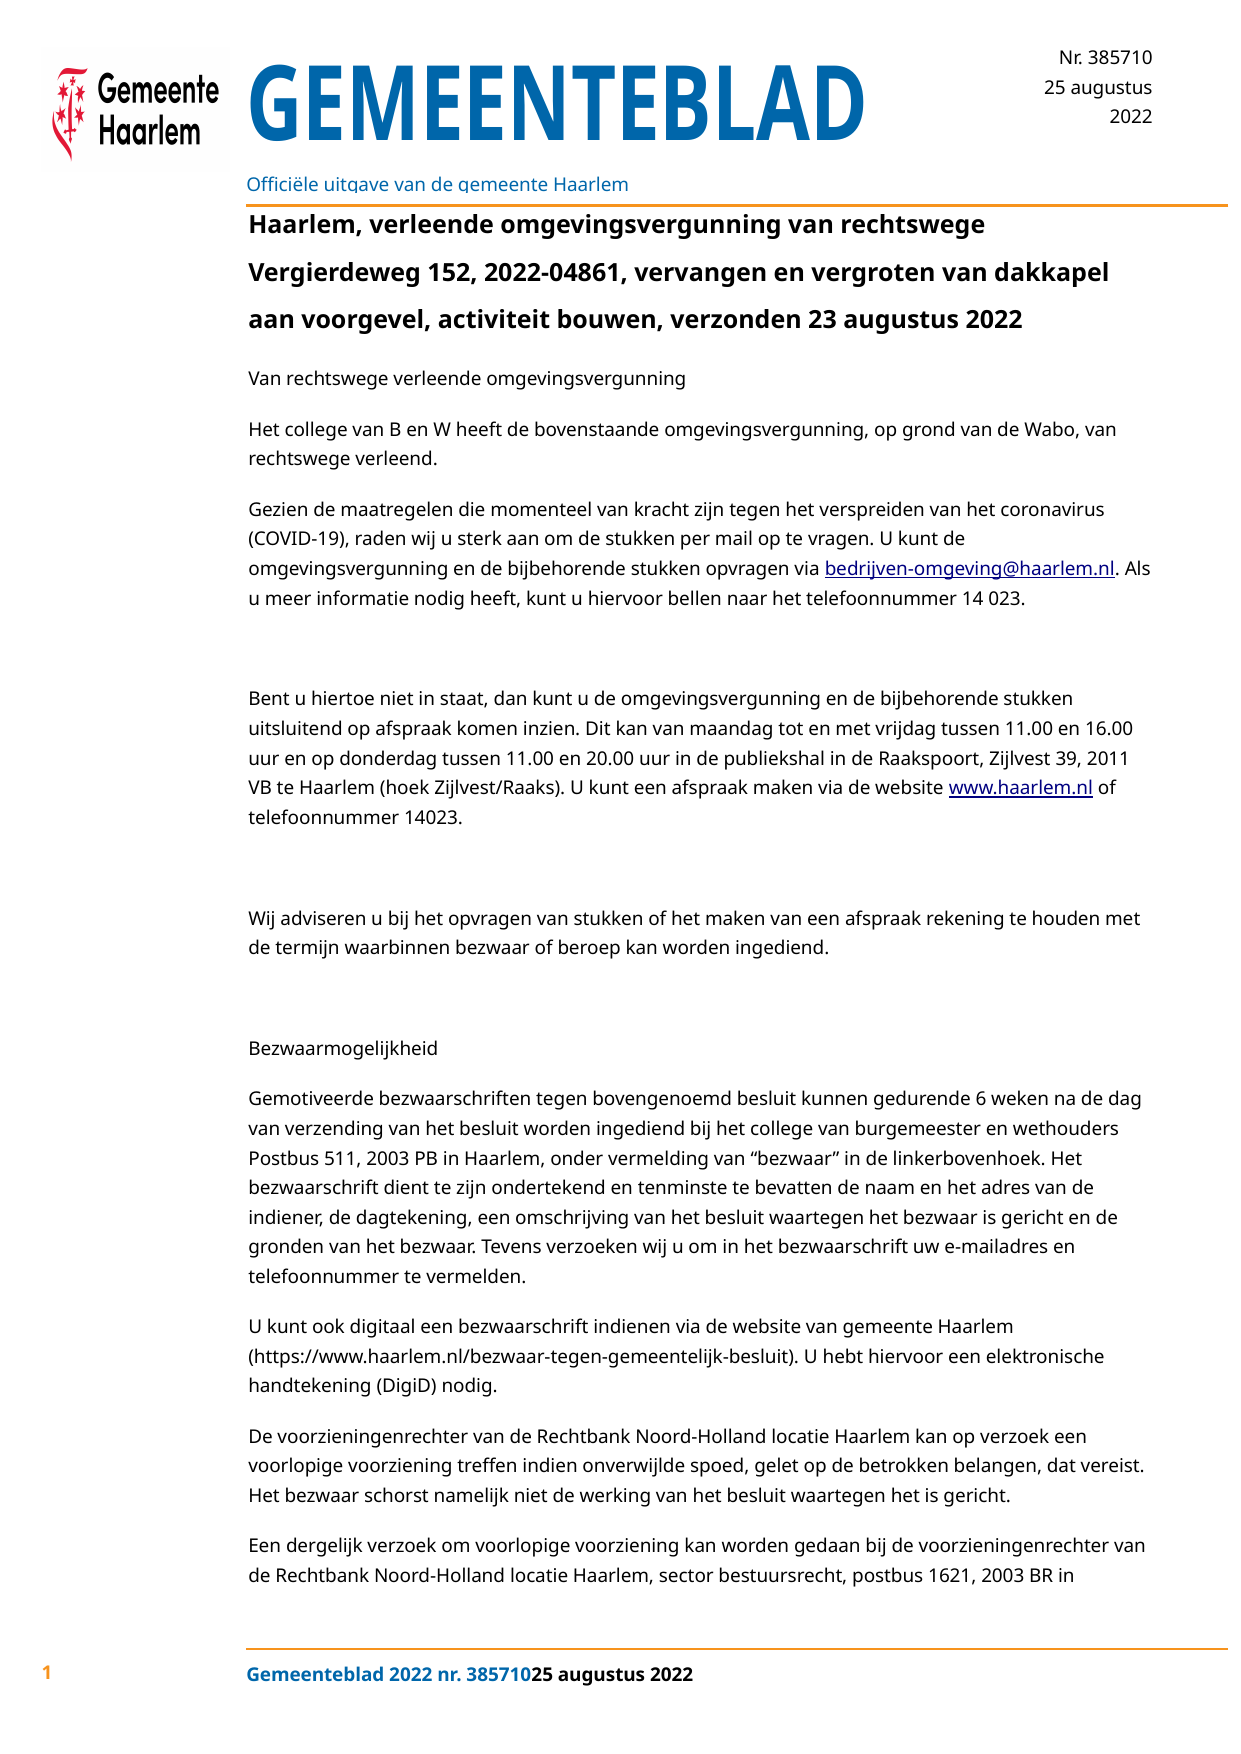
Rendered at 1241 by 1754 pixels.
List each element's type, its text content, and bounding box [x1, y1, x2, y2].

text Een dergelijk verzoek om voorlopige voorziening kan worden gedaan bij de voorzieningenrechter van de Rechtbank Noord-Holland locatie Haarlem, sector bestuursrecht, postbus 1621, 2003 BR in [248, 1533, 1152, 1588]
text Haarlem, verleende omgevingsvergunning van rechtswege Vergierdeweg 152, 2022-04861, vervangen en vergroten van dakkapel aan voorgevel, activiteit bouwen, verzonden 23 augustus 2022 [248, 207, 1152, 336]
picture [41, 47, 231, 172]
text Bezwaarmogelijkheid [248, 1035, 1152, 1061]
text Gemotiveerde bezwaarschriften tegen bovengenoemd besluit kunnen gedurende 6 weken na de dag van verzending van het besluit worden ingediend bij het college van burgemeester en wethouders Postbus 511, 2003 PB in Haarlem, onder vermelding van “bezwaar” in de linkerbovenhoek. Het bezwaarschrift dient te zijn ondertekend en tenminste te bevatten de naam en het adres van de indiener, de dagtekening, een omschrijving van het besluit waartegen het bezwaar is gericht en de gronden van het bezwaar. Tevens verzoeken wij u om in het bezwaarschrift uw e-mailadres en telefoonnummer te vermelden. [248, 1086, 1152, 1289]
text Bent u hiertoe niet in staat, dan kunt u de omgevingsvergunning en de bijbehorende stukken uitsluitend op afspraak komen inzien. Dit kan van maandag tot en met vrijdag tussen 11.00 en 16.00 uur en op donderdag tussen 11.00 en 20.00 uur in de publiekshal in de Raakspoort, Zijlvest 39, 2011 VB te Haarlem (hoek Zijlvest/Raaks). U kunt een afspraak maken via de website www.haarlem.nl of telefoonnummer 14023. [248, 686, 1152, 829]
text De voorzieningenrechter van de Rechtbank Noord-Holland locatie Haarlem kan op verzoek een voorlopige voorziening treffen indien onverwijlde spoed, gelet op de betrokken belangen, dat vereist. Het bezwaar schorst namelijk niet de werking van het besluit waartegen het is gericht. [248, 1423, 1152, 1508]
text Het college van B en W heeft de bovenstaande omgevingsvergunning, op grond van de Wabo, van rechtswege verleend. [248, 416, 1152, 471]
text Wij adviseren u bij het opvragen van stukken of het maken van een afspraak rekening te houden met de termijn waarbinnen bezwaar of beroep kan worden ingediend. [248, 905, 1152, 960]
text U kunt ook digitaal een bezwaarschrift indienen via de website van gemeente Haarlem (https://www.haarlem.nl/bezwaar-tegen-gemeentelijk-besluit). U hebt hiervoor een elektronische handtekening (DigiD) nodig. [248, 1313, 1152, 1398]
text Gezien de maatregelen die momenteel van kracht zijn tegen het verspreiden van het coronavirus (COVID-19), raden wij u sterk aan om de stukken per mail op te vragen. U kunt de omgevingsvergunning en de bijbehorende stukken opvragen via bedrijven-omgeving@haarlem.nl. Als u meer informatie nodig heeft, kunt u hiervoor bellen naar het telefoonnummer 14 023. [248, 496, 1152, 610]
text Van rechtswege verleende omgevingsvergunning [248, 366, 1152, 391]
